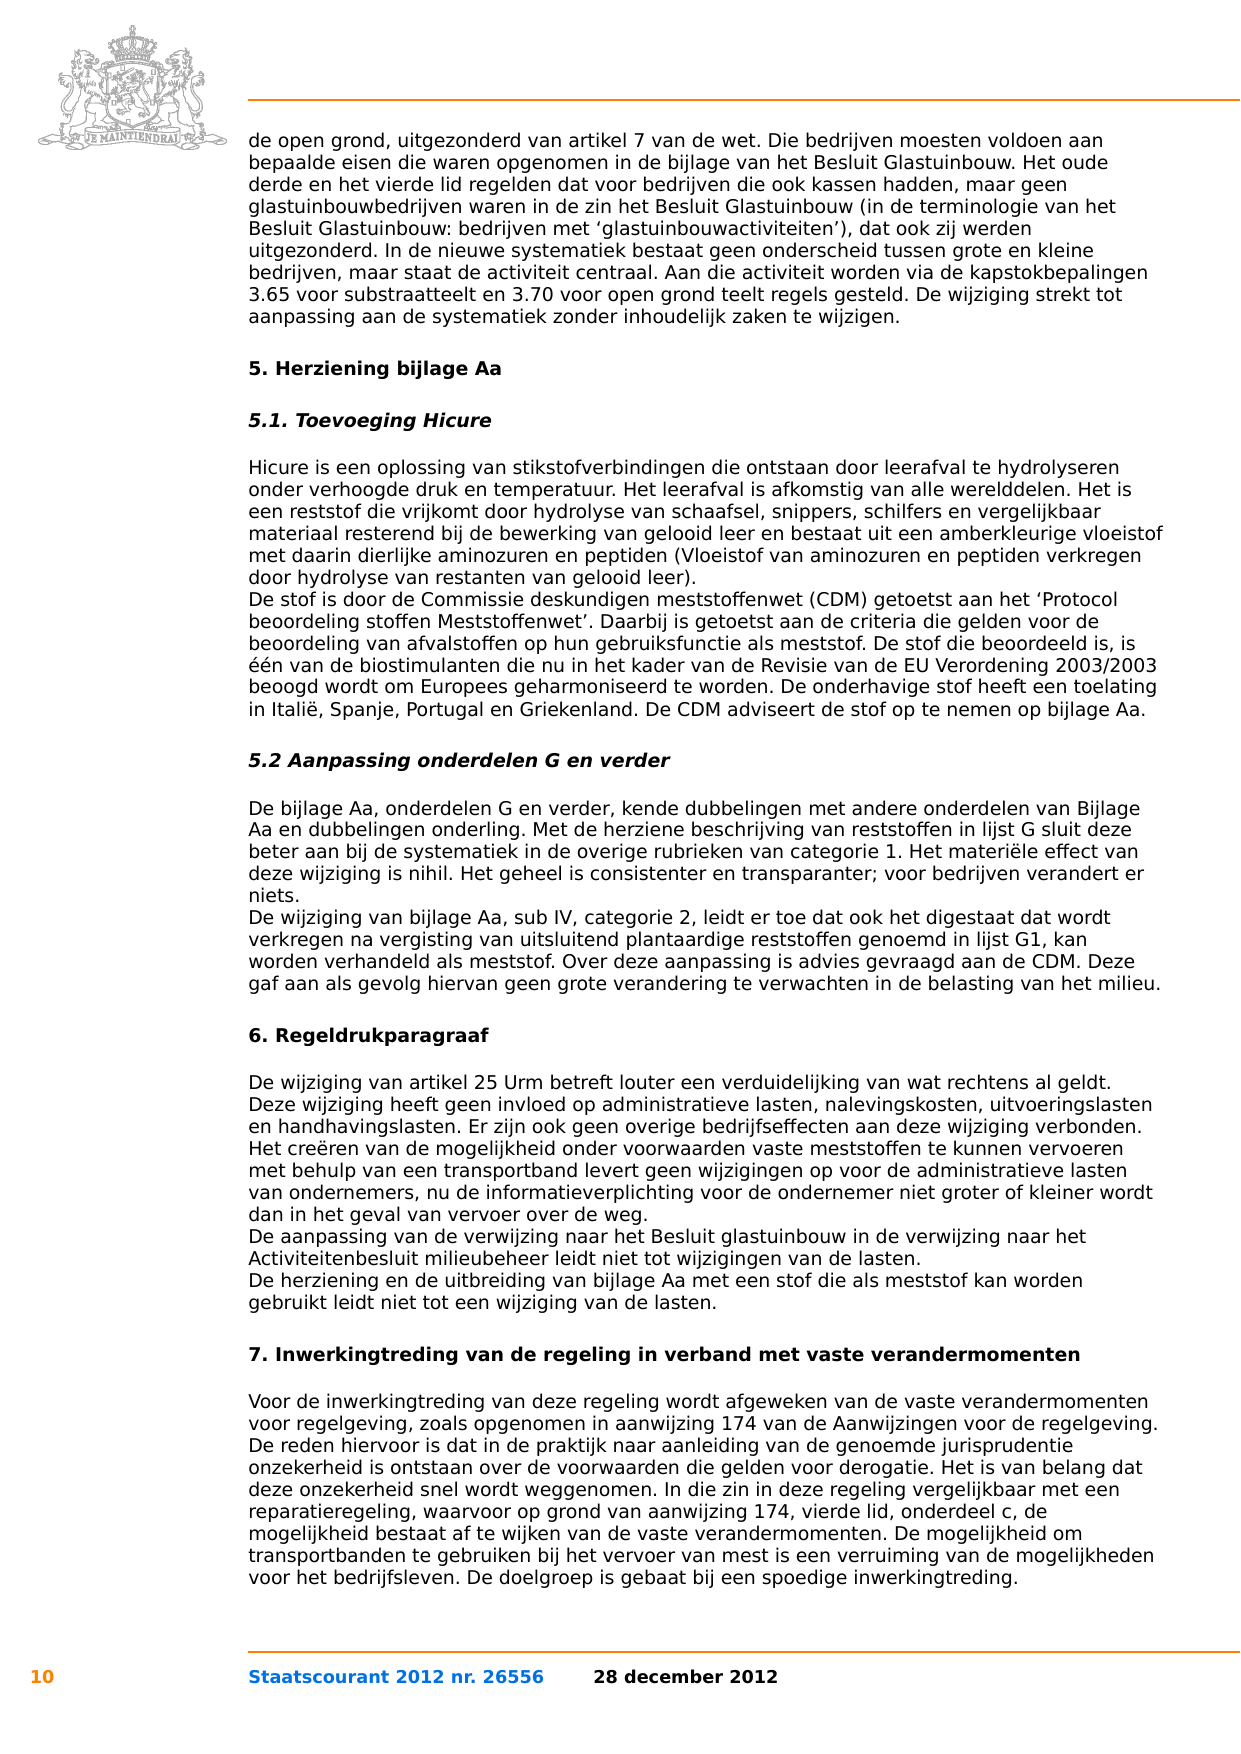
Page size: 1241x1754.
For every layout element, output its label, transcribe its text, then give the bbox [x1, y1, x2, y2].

text Het creëren van de mogelijkheid onder voorwaarden vaste meststoffen te kunnen vervoeren met behulp van een transportband levert geen wijzigingen op voor de administratieve lasten van ondernemers, nu de informatieverplichting voor de ondernemer niet groter of kleiner wordt dan in het geval van vervoer over de weg. [248, 1138, 1163, 1226]
subtitle 5.1. Toevoeging Hicure [248, 410, 1163, 432]
text De aanpassing van de verwijzing naar het Besluit glastuinbouw in de verwijzing naar het Activiteitenbesluit milieubeheer leidt niet tot wijzigingen van de lasten. [248, 1226, 1163, 1270]
subtitle 7. Inwerkingtreding van de regeling in verband met vaste verandermomenten [248, 1344, 1163, 1366]
picture [38, 25, 227, 150]
subtitle 5. Herziening bijlage Aa [248, 358, 1163, 380]
text De stof is door de Commissie deskundigen meststoffenwet (CDM) getoetst aan het ‘Protocol beoordeling stoffen Meststoffenwet’. Daarbij is getoetst aan de criteria die gelden voor de beoordeling van afvalstoffen op hun gebruiksfunctie als meststof. De stof die beoordeeld is, is één van de biostimulanten die nu in het kader van de Revisie van de EU Verordening 2003/2003 beoogd wordt om Europees geharmoniseerd te worden. De onderhavige stof heeft een toelating in Italië, Spanje, Portugal en Griekenland. De CDM adviseert de stof op te nemen op bijlage Aa. [248, 588, 1163, 720]
subtitle 6. Regeldrukparagraaf [248, 1025, 1163, 1047]
text de open grond, uitgezonderd van artikel 7 van de wet. Die bedrijven moesten voldoen aan bepaalde eisen die waren opgenomen in de bijlage van het Besluit Glastuinbouw. Het oude derde en het vierde lid regelden dat voor bedrijven die ook kassen hadden, maar geen glastuinbouwbedrijven waren in de zin het Besluit Glastuinbouw (in de terminologie van het Besluit Glastuinbouw: bedrijven met ‘glastuinbouwactiviteiten’), dat ook zij werden uitgezonderd. In de nieuwe systematiek bestaat geen onderscheid tussen grote en kleine bedrijven, maar staat de activiteit centraal. Aan die activiteit worden via de kapstokbepalingen 3.65 voor substraatteelt en 3.70 voor open grond teelt regels gesteld. De wijziging strekt tot aanpassing aan de systematiek zonder inhoudelijk zaken te wijzigen. [248, 130, 1163, 328]
text De herziening en de uitbreiding van bijlage Aa met een stof die als meststof kan worden gebruikt leidt niet tot een wijziging van de lasten. [248, 1270, 1163, 1314]
text De wijziging van bijlage Aa, sub IV, categorie 2, leidt er toe dat ook het digestaat dat wordt verkregen na vergisting van uitsluitend plantaardige reststoffen genoemd in lijst G1, kan worden verhandeld als meststof. Over deze aanpassing is advies gevraagd aan de CDM. Deze gaf aan als gevolg hiervan geen grote verandering te verwachten in de belasting van het milieu. [248, 907, 1163, 995]
subtitle 5.2 Aanpassing onderdelen G en verder [248, 750, 1163, 772]
text De bijlage Aa, onderdelen G en verder, kende dubbelingen met andere onderdelen van Bijlage Aa en dubbelingen onderling. Met de herziene beschrijving van reststoffen in lijst G sluit deze beter aan bij de systematiek in de overige rubrieken van categorie 1. Het materiële effect van deze wijziging is nihil. Het geheel is consistenter en transparanter; voor bedrijven verandert er niets. [248, 797, 1163, 907]
text Voor de inwerkingtreding van deze regeling wordt afgeweken van de vaste verandermomenten voor regelgeving, zoals opgenomen in aanwijzing 174 van de Aanwijzingen voor de regelgeving. De reden hiervoor is dat in de praktijk naar aanleiding van de genoemde jurisprudentie onzekerheid is ontstaan over de voorwaarden die gelden voor derogatie. Het is van belang dat deze onzekerheid snel wordt weggenomen. In die zin in deze regeling vergelijkbaar met een reparatieregeling, waarvoor op grond van aanwijzing 174, vierde lid, onderdeel c, de mogelijkheid bestaat af te wijken van de vaste verandermomenten. De mogelijkheid om transportbanden te gebruiken bij het vervoer van mest is een verruiming van de mogelijkheden voor het bedrijfsleven. De doelgroep is gebaat bij een spoedige inwerkingtreding. [248, 1391, 1163, 1589]
text Hicure is een oplossing van stikstofverbindingen die ontstaan door leerafval te hydrolyseren onder verhoogde druk en temperatuur. Het leerafval is afkomstig van alle werelddelen. Het is een reststof die vrijkomt door hydrolyse van schaafsel, snippers, schilfers en vergelijkbaar materiaal resterend bij de bewerking van gelooid leer en bestaat uit een amberkleurige vloeistof met daarin dierlijke aminozuren en peptiden (Vloeistof van aminozuren en peptiden verkregen door hydrolyse van restanten van gelooid leer). [248, 457, 1163, 588]
text De wijziging van artikel 25 Urm betreft louter een verduidelijking van wat rechtens al geldt. Deze wijziging heeft geen invloed op administratieve lasten, nalevingskosten, uitvoeringslasten en handhavingslasten. Er zijn ook geen overige bedrijfseffecten aan deze wijziging verbonden. [248, 1072, 1163, 1138]
